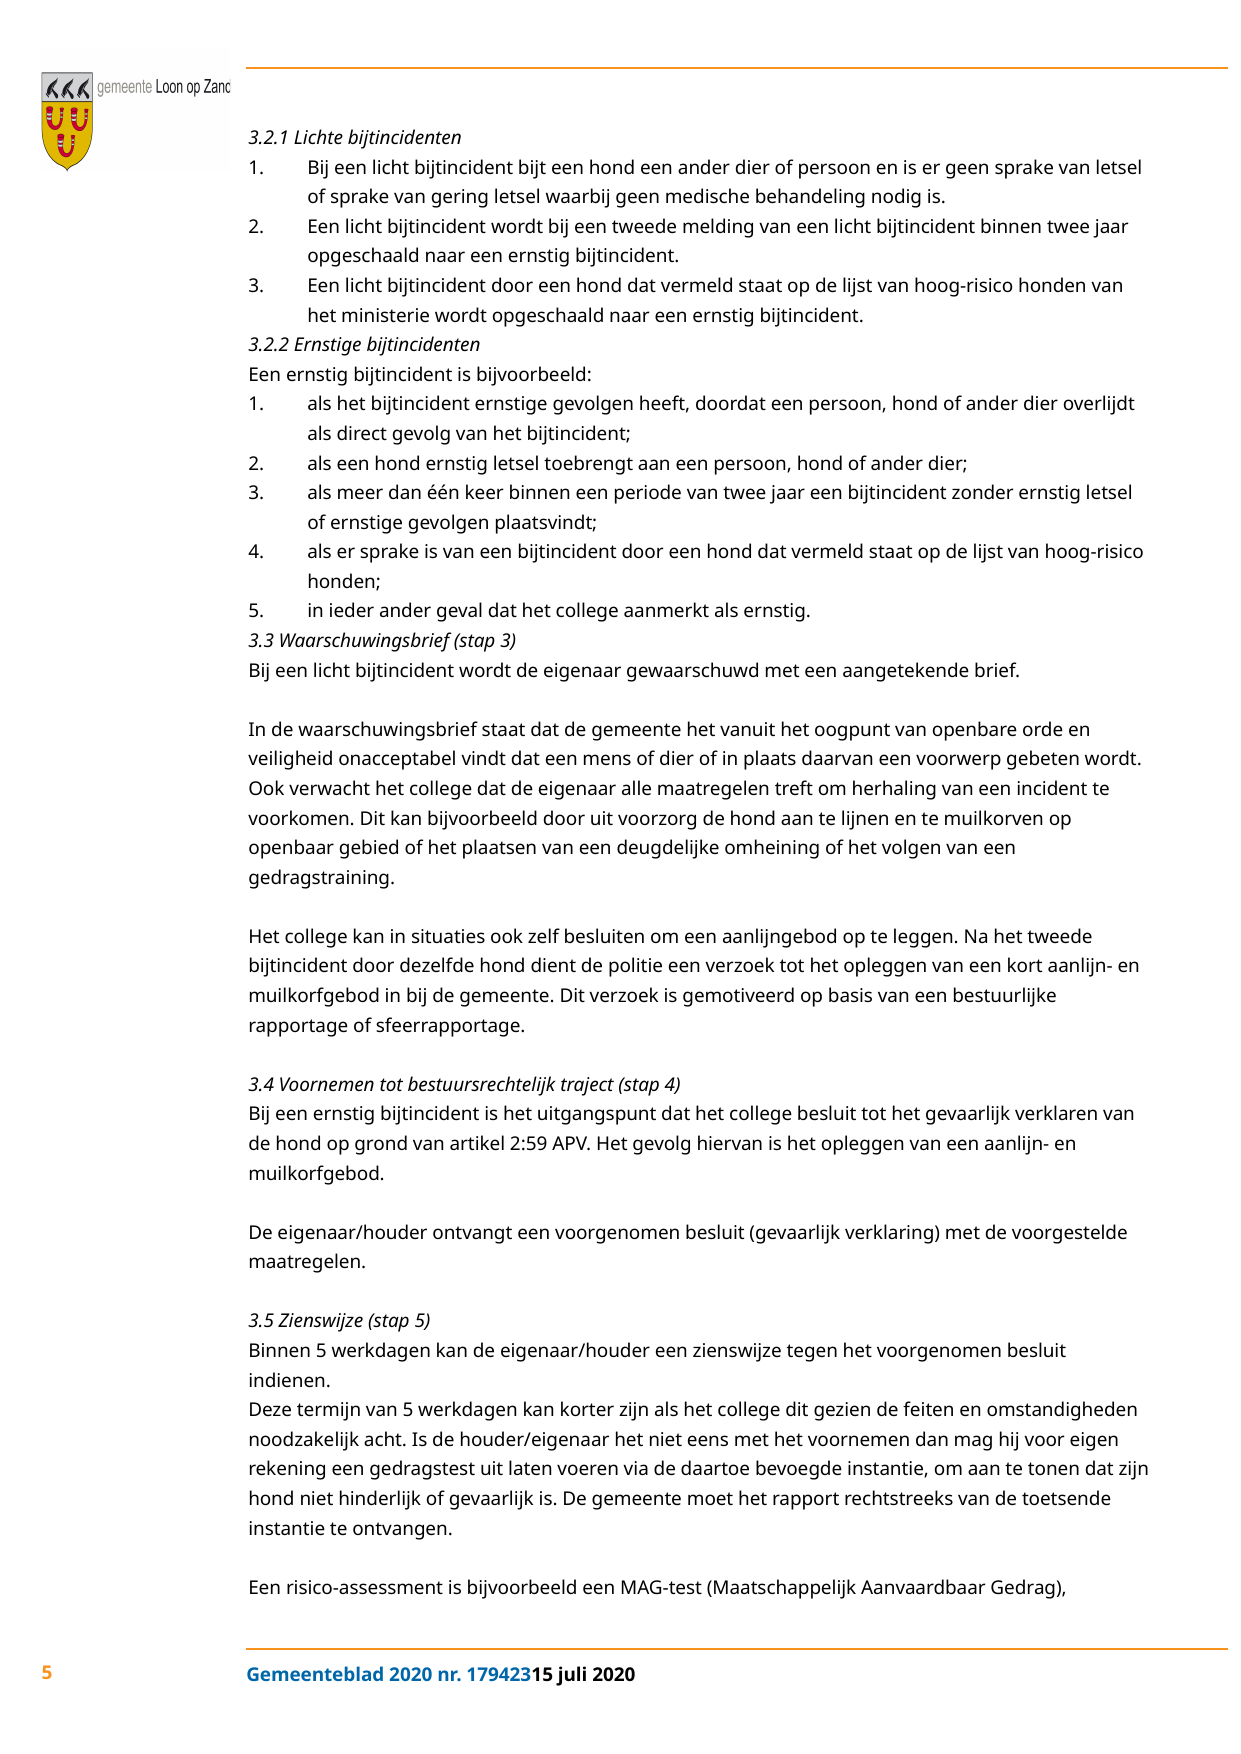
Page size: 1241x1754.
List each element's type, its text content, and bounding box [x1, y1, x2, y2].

text Binnen 5 werkdagen kan de eigenaar/houder een zienswijze tegen het voorgenomen besluit indienen. [248, 1337, 1152, 1393]
text 3.5 Zienswijze (stap 5) [248, 1308, 1152, 1333]
list Een licht bijtincident door een hond dat vermeld staat op de lijst van hoog-risico honden van het ministerie wordt opgeschaald naar een ernstig bijtincident. [248, 272, 1152, 328]
text Bij een licht bijtincident wordt de eigenaar gewaarschuwd met een aangetekende brief. [248, 657, 1152, 683]
list Bij een licht bijtincident bijt een hond een ander dier of persoon en is er geen sprake van letsel of sprake van gering letsel waarbij geen medische behandeling nodig is. [248, 154, 1152, 209]
text Deze termijn van 5 werkdagen kan korter zijn als het college dit gezien de feiten en omstandigheden noodzakelijk acht. Is de houder/eigenaar het niet eens met het voornemen dan mag hij voor eigen rekening een gedragstest uit laten voeren via de daartoe bevoegde instantie, om aan te tonen dat zijn hond niet hinderlijk of gevaarlijk is. De gemeente moet het rapport rechtstreeks van de toetsende instantie te ontvangen. [248, 1396, 1152, 1541]
list in ieder ander geval dat het college aanmerkt als ernstig. [248, 598, 1152, 623]
text 3.4 Voornemen tot bestuursrechtelijk traject (stap 4) [248, 1071, 1152, 1097]
picture [41, 47, 231, 172]
text Het college kan in situaties ook zelf besluiten om een aanlijngebod op te leggen. Na het tweede bijtincident door dezelfde hond dient de politie een verzoek tot het opleggen van een kort aanlijn- en muilkorfgebod in bij de gemeente. Dit verzoek is gemotiveerd op basis van een bestuurlijke rapportage of sfeerrapportage. [248, 923, 1152, 1038]
text De eigenaar/houder ontvangt een voorgenomen besluit (gevaarlijk verklaring) met de voorgestelde maatregelen. [248, 1219, 1152, 1274]
list als het bijtincident ernstige gevolgen heeft, doordat een persoon, hond of ander dier overlijdt als direct gevolg van het bijtincident; [248, 391, 1152, 446]
list als er sprake is van een bijtincident door een hond dat vermeld staat op de lijst van hoog-risico honden; [248, 538, 1152, 594]
text 3.2.1 Lichte bijtincidenten [248, 124, 1152, 150]
text 3.3 Waarschuwingsbrief (stap 3) [248, 627, 1152, 653]
list als meer dan één keer binnen een periode van twee jaar een bijtincident zonder ernstig letsel of ernstige gevolgen plaatsvindt; [248, 479, 1152, 535]
text 3.2.2 Ernstige bijtincidenten [248, 331, 1152, 357]
text Een risico-assessment is bijvoorbeeld een MAG-test (Maatschappelijk Aanvaardbaar Gedrag), [248, 1574, 1152, 1600]
text Een ernstig bijtincident is bijvoorbeeld: [248, 361, 1152, 387]
text In de waarschuwingsbrief staat dat de gemeente het vanuit het oogpunt van openbare orde en veiligheid onacceptabel vindt dat een mens of dier of in plaats daarvan een voorwerp gebeten wordt. Ook verwacht het college dat de eigenaar alle maatregelen treft om herhaling van een incident te voorkomen. Dit kan bijvoorbeeld door uit voorzorg de hond aan te lijnen en te muilkorven op openbaar gebied of het plaatsen van een deugdelijke omheining of het volgen van een gedragstraining. [248, 716, 1152, 890]
list Een licht bijtincident wordt bij een tweede melding van een licht bijtincident binnen twee jaar opgeschaald naar een ernstig bijtincident. [248, 213, 1152, 268]
list als een hond ernstig letsel toebrengt aan een persoon, hond of ander dier; [248, 450, 1152, 476]
text Bij een ernstig bijtincident is het uitgangspunt dat het college besluit tot het gevaarlijk verklaren van de hond op grond van artikel 2:59 APV. Het gevolg hiervan is het opleggen van een aanlijn- en muilkorfgebod. [248, 1101, 1152, 1186]
